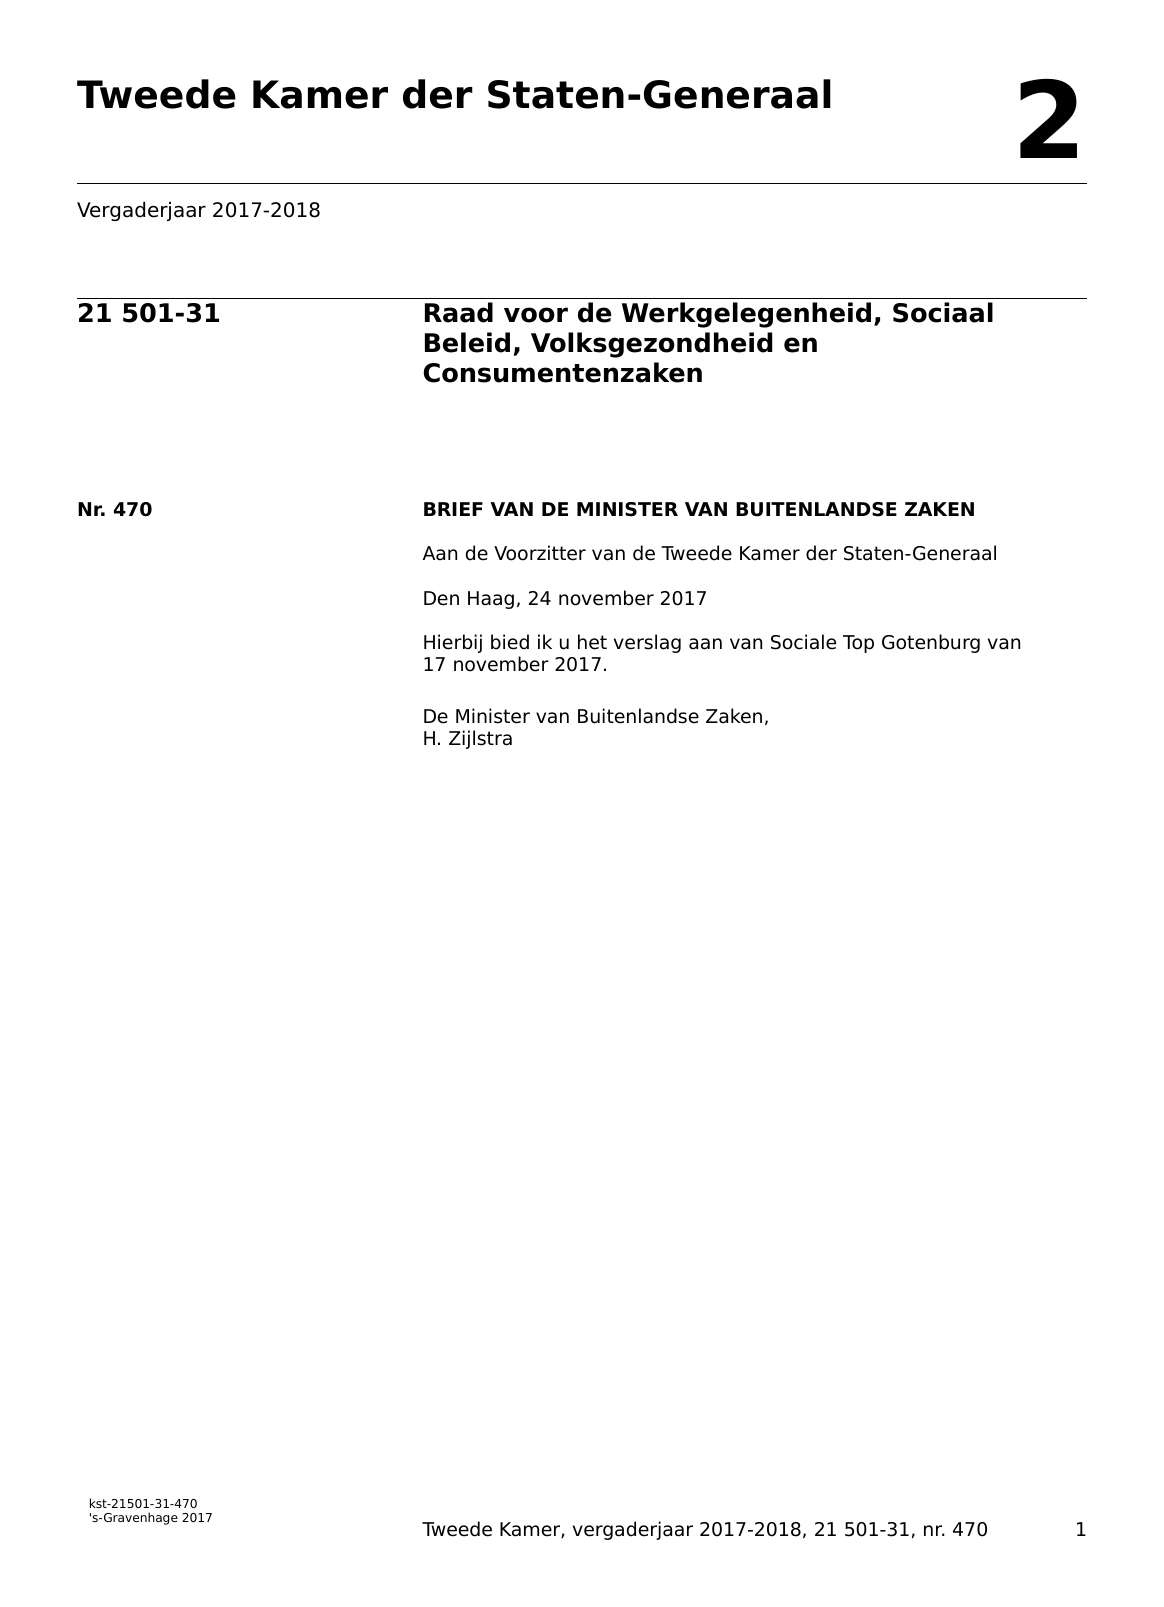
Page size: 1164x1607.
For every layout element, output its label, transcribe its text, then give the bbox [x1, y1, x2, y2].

subtitle 21 501-31 Raad voor de Werkgelegenheid, Sociaal Beleid, Volksgezondheid en Consumentenzaken [77, 299, 1087, 388]
table_cell Vergaderjaar 2017-2018 [77, 184, 1087, 298]
text kst-21501-31-470 [88, 1497, 323, 1511]
table_header Tweede Kamer der Staten-Generaal [77, 59, 886, 183]
text Hierbij bied ik u het verslag aan van Sociale Top Gotenburg van 17 november 2017. [422, 632, 1087, 676]
table_header 2 [886, 59, 1087, 183]
text De Minister van Buitenlandse Zaken, H. Zijlstra [422, 706, 1087, 749]
text 's-Gravenhage 2017 [88, 1511, 323, 1525]
text Aan de Voorzitter van de Tweede Kamer der Staten-Generaal [422, 543, 1087, 565]
subtitle Nr. 470 BRIEF VAN DE MINISTER VAN BUITENLANDSE ZAKEN [77, 499, 1087, 521]
text Den Haag, 24 november 2017 [422, 587, 1087, 609]
